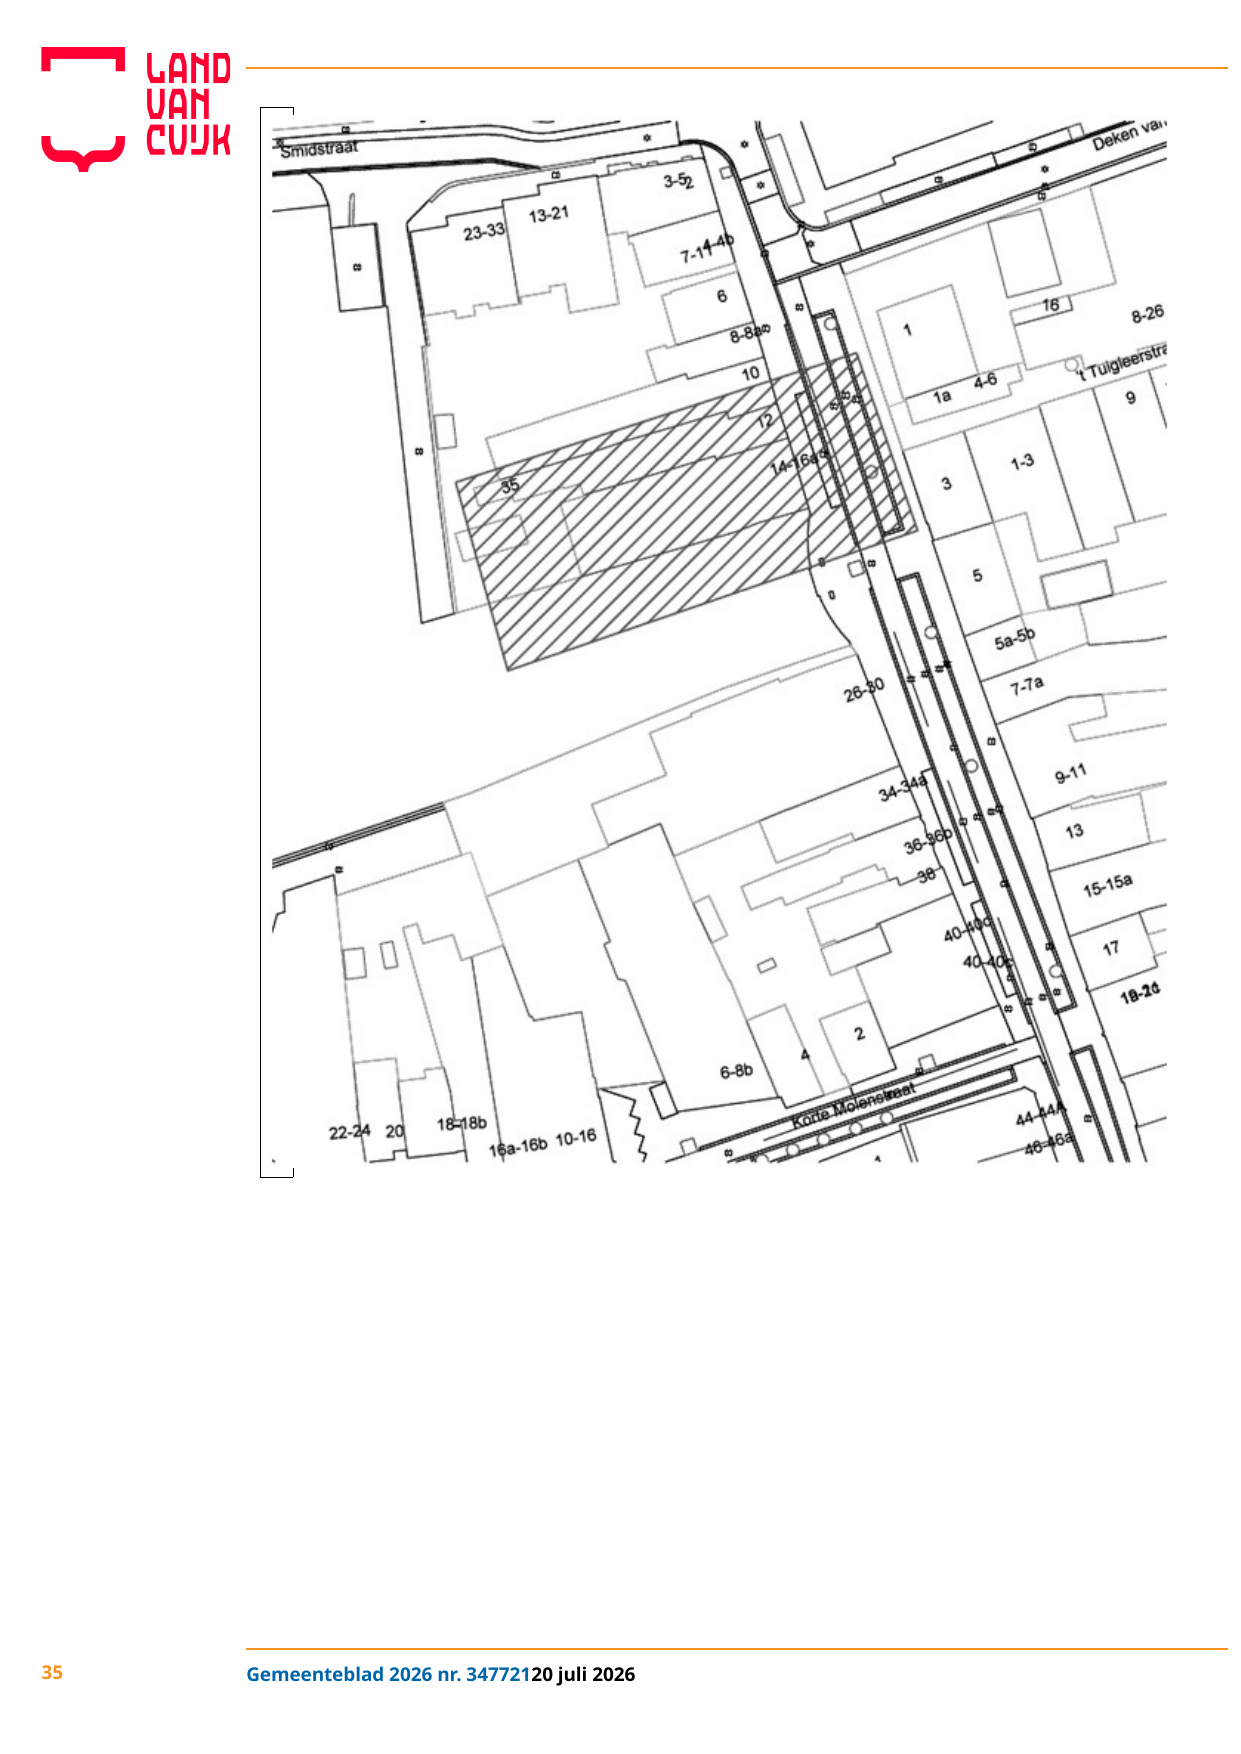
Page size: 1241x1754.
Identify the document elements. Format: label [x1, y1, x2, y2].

picture [268, 115, 1173, 1168]
picture [41, 47, 231, 172]
